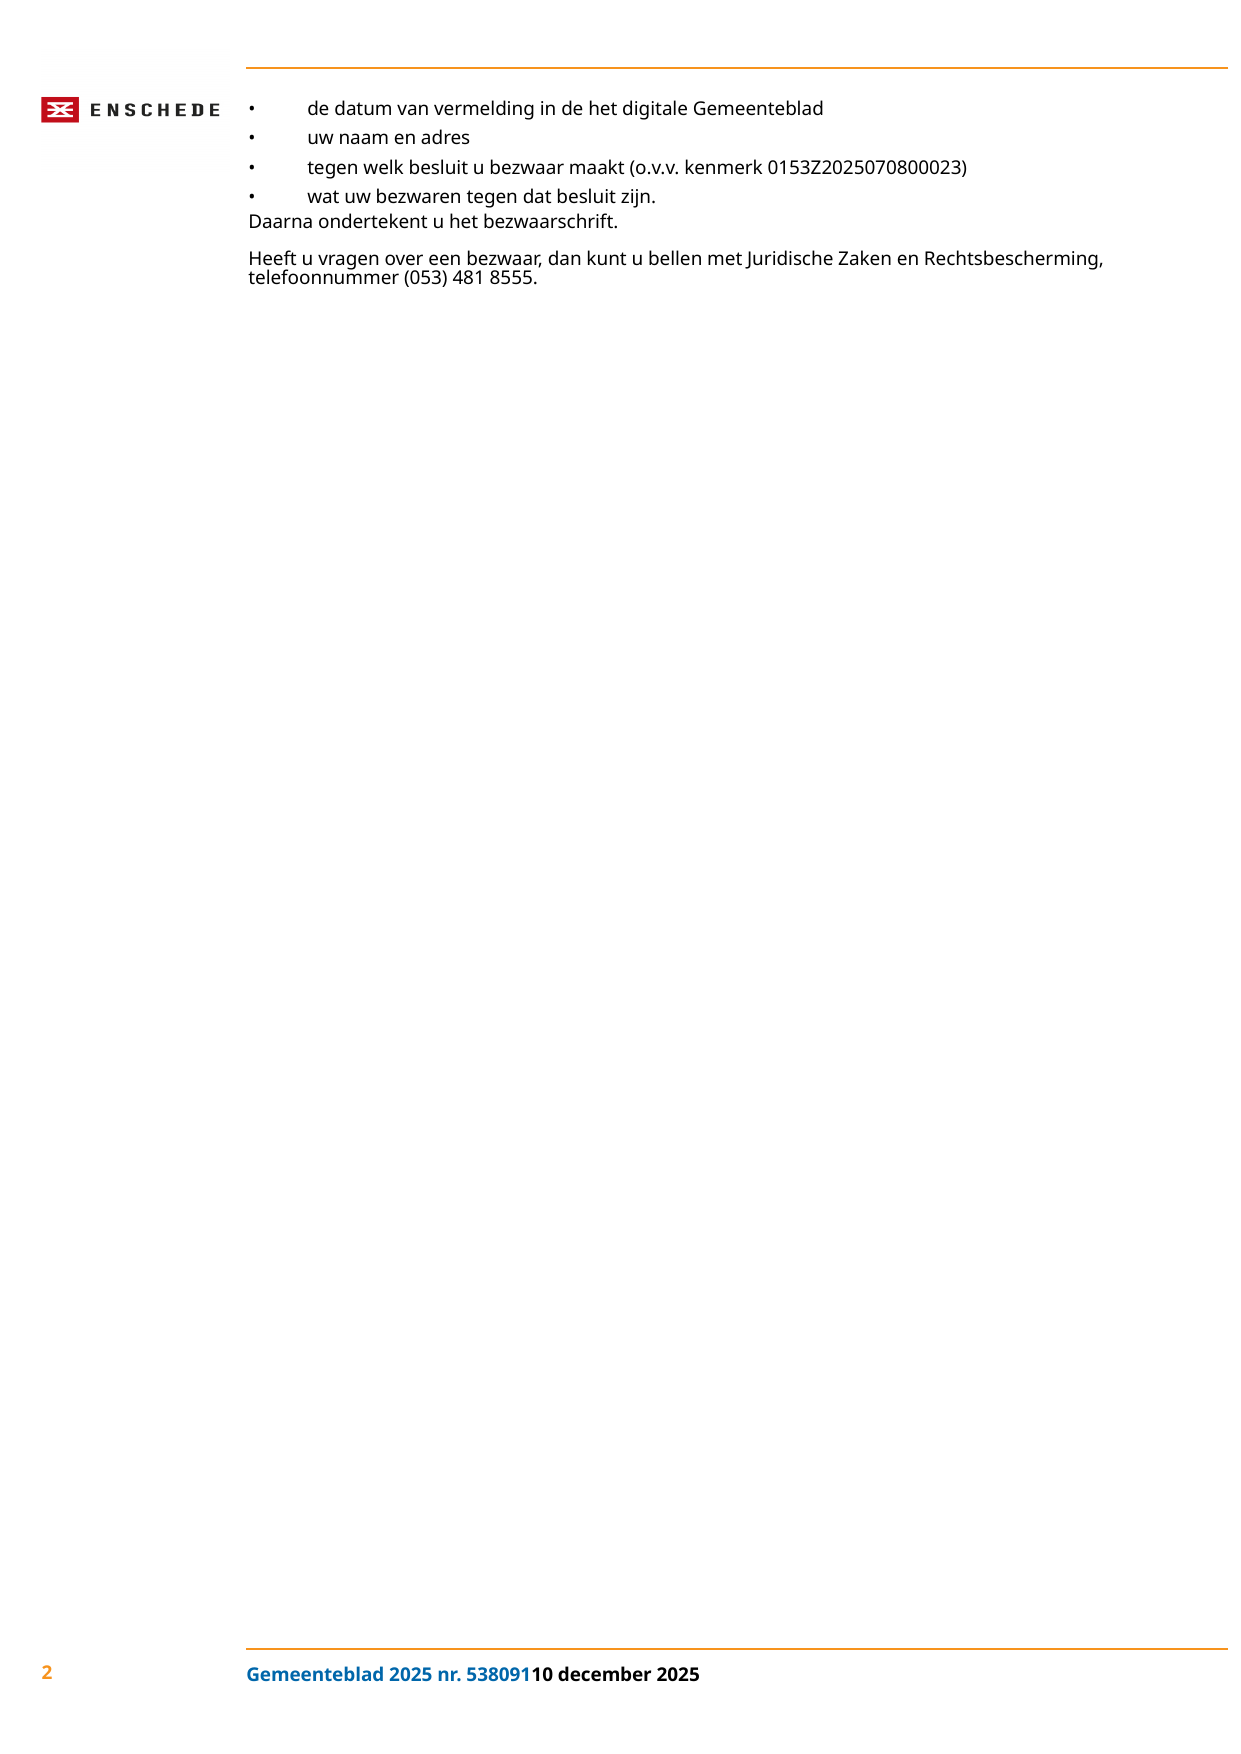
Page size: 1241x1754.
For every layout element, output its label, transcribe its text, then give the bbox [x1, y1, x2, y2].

list wat uw bezwaren tegen dat besluit zijn. [248, 183, 1152, 209]
list uw naam en adres [248, 124, 1152, 150]
text Heeft u vragen over een bezwaar, dan kunt u bellen met Juridische Zaken en Rechtsbescherming, telefoonnummer (053) 481 8555. [248, 250, 1152, 289]
text Daarna ondertekent u het bezwaarschrift. [248, 213, 1152, 232]
picture [41, 47, 231, 172]
list tegen welk besluit u bezwaar maakt (o.v.v. kenmerk 0153Z2025070800023) [248, 154, 1152, 180]
list de datum van vermelding in de het digitale Gemeenteblad [248, 95, 1152, 121]
